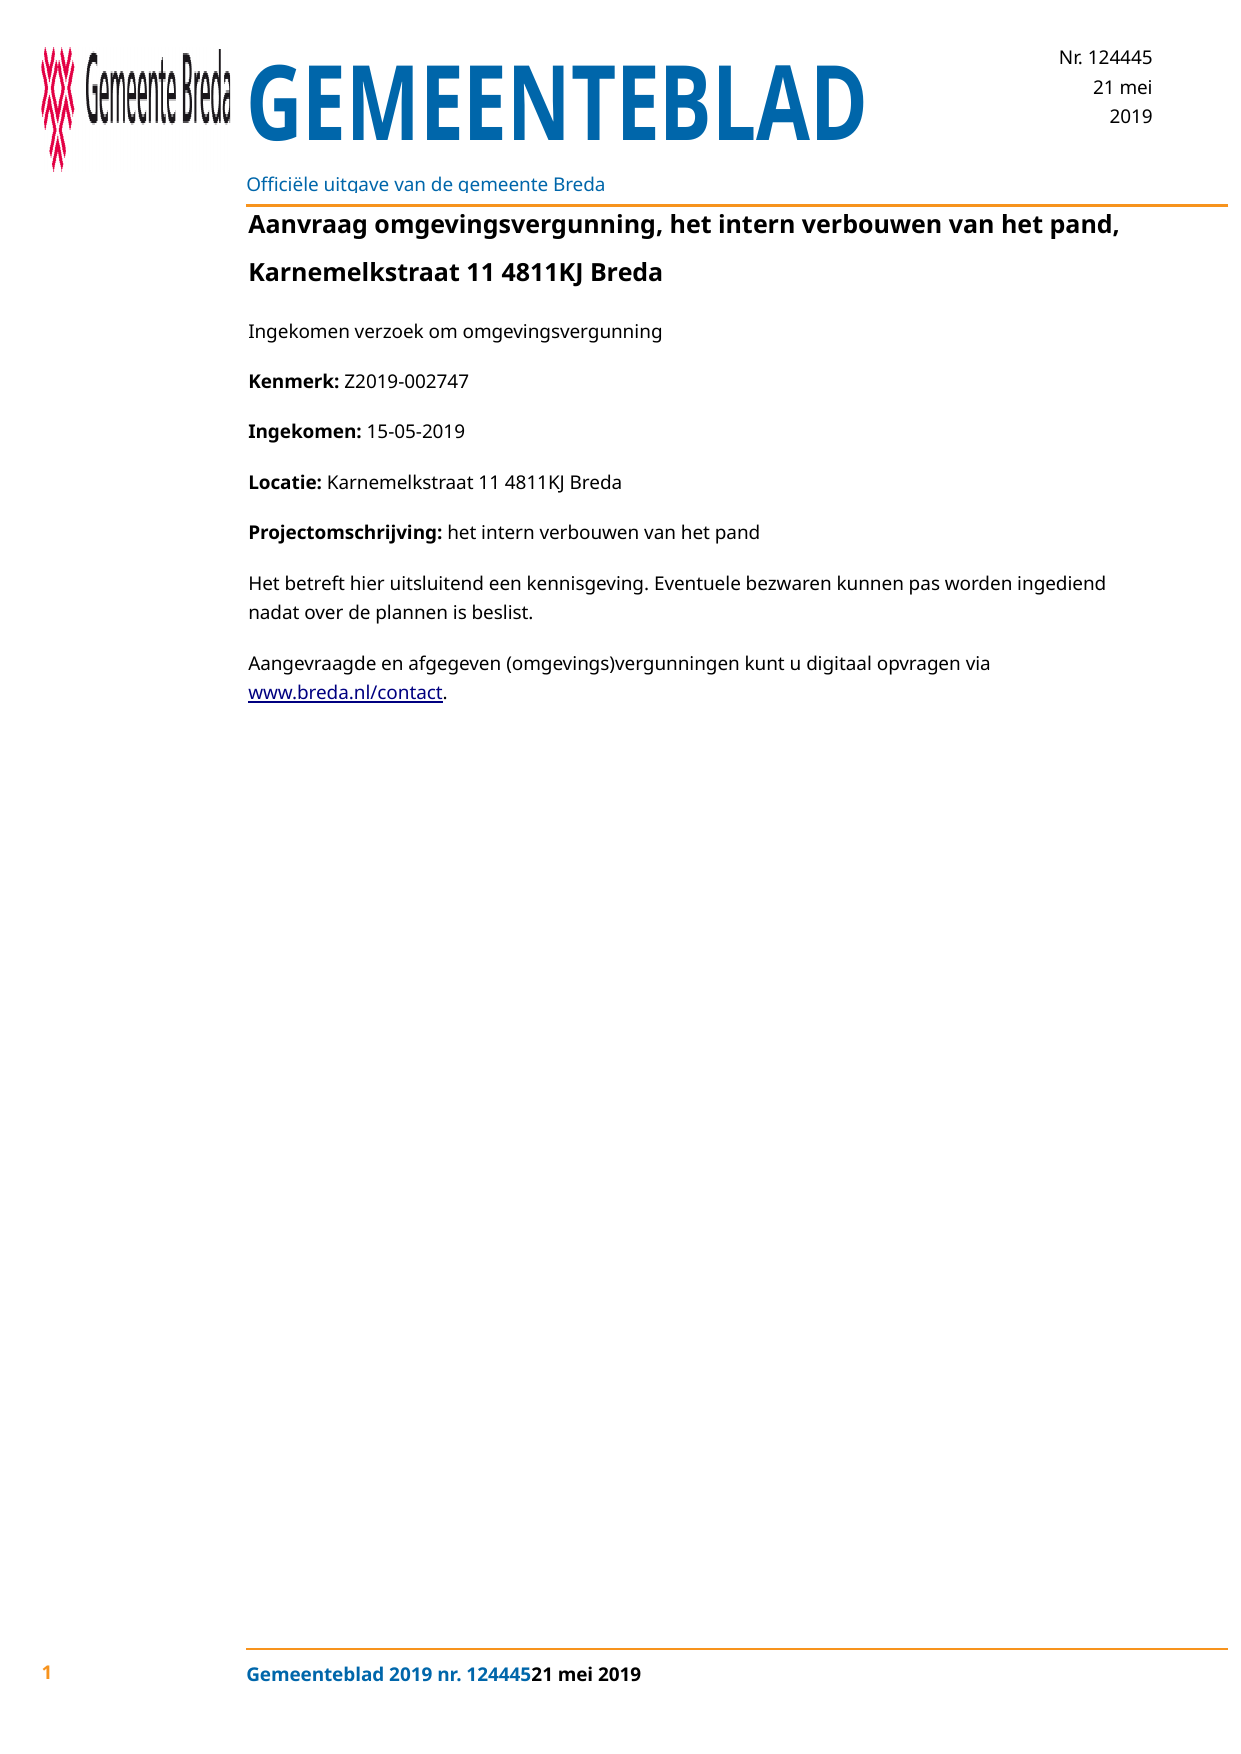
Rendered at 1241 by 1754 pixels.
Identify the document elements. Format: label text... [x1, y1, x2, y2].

text Het betreft hier uitsluitend een kennisgeving. Eventuele bezwaren kunnen pas worden ingediend nadat over de plannen is beslist. [248, 570, 1152, 625]
text Ingekomen: 15-05-2019 [248, 419, 1152, 444]
text Aangevraagde en afgegeven (omgevings)vergunningen kunt u digitaal opvragen via www.breda.nl/contact. [248, 650, 1152, 705]
text Locatie: Karnemelkstraat 11 4811KJ Breda [248, 469, 1152, 495]
text Projectomschrijving: het intern verbouwen van het pand [248, 519, 1152, 545]
picture [41, 47, 231, 172]
text Kenmerk: Z2019-002747 [248, 368, 1152, 394]
text Ingekomen verzoek om omgevingsvergunning [248, 318, 1152, 344]
text Aanvraag omgevingsvergunning, het intern verbouwen van het pand, Karnemelkstraat 11 4811KJ Breda [248, 207, 1152, 288]
